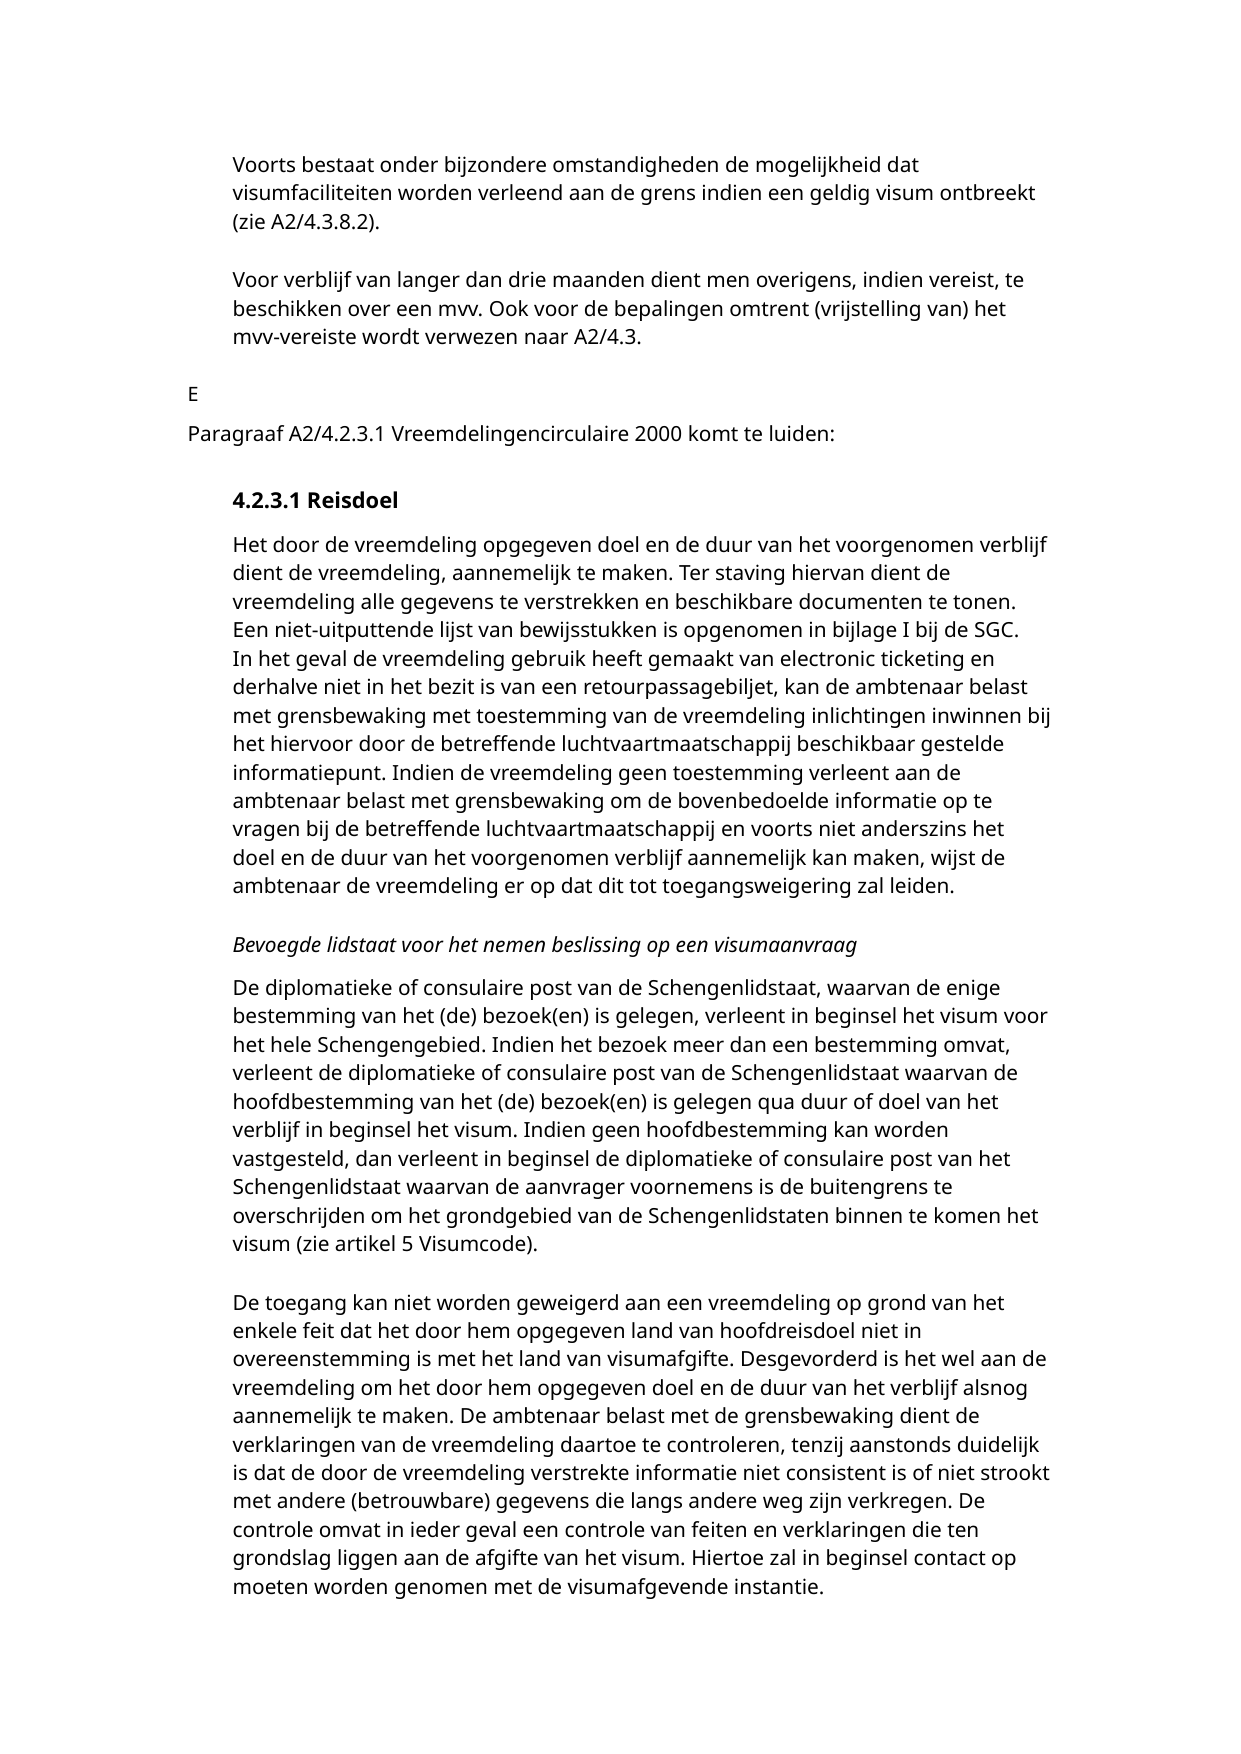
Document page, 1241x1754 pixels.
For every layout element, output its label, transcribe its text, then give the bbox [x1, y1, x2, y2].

text Voor verblijf van langer dan drie maanden dient men overigens, indien vereist, te beschikken over een mvv. Ook voor de bepalingen omtrent (vrijstelling van) het mvv-vereiste wordt verwezen naar A2/4.3. [232, 265, 1053, 351]
text De toegang kan niet worden geweigerd aan een vreemdeling op grond van het enkele feit dat het door hem opgegeven land van hoofdreisdoel niet in overeenstemming is met het land van visumafgifte. Desgevorderd is het wel aan de vreemdeling om het door hem opgegeven doel en de duur van het verblijf alsnog aannemelijk te maken. De ambtenaar belast met de grensbewaking dient de verklaringen van de vreemdeling daartoe te controleren, tenzij aanstonds duidelijk is dat de door de vreemdeling verstrekte informatie niet consistent is of niet strookt met andere (betrouwbare) gegevens die langs andere weg zijn verkregen. De controle omvat in ieder geval een controle van feiten en verklaringen die ten grondslag liggen aan de afgifte van het visum. Hiertoe zal in beginsel contact op moeten worden genomen met de visumafgevende instantie. [232, 1288, 1053, 1600]
text E [187, 381, 1053, 408]
text Het door de vreemdeling opgegeven doel en de duur van het voorgenomen verblijf dient de vreemdeling, aannemelijk te maken. Ter staving hiervan dient de vreemdeling alle gegevens te verstrekken en beschikbare documenten te tonen. Een niet-uitputtende lijst van bewijsstukken is opgenomen in bijlage I bij de SGC. [232, 530, 1053, 644]
text Voorts bestaat onder bijzondere omstandigheden de mogelijkheid dat visumfaciliteiten worden verleend aan de grens indien een geldig visum ontbreekt (zie A2/4.3.8.2). [232, 150, 1053, 235]
text In het geval de vreemdeling gebruik heeft gemaakt van electronic ticketing en derhalve niet in het bezit is van een retourpassagebiljet, kan de ambtenaar belast met grensbewaking met toestemming van de vreemdeling inlichtingen inwinnen bij het hiervoor door de betreffende luchtvaartmaatschappij beschikbaar gestelde informatiepunt. Indien de vreemdeling geen toestemming verleent aan de ambtenaar belast met grensbewaking om de bovenbedoelde informatie op te vragen bij de betreffende luchtvaartmaatschappij en voorts niet anderszins het doel en de duur van het voorgenomen verblijf aannemelijk kan maken, wijst de ambtenaar de vreemdeling er op dat dit tot toegangsweigering zal leiden. [232, 644, 1053, 900]
text Paragraaf A2/4.2.3.1 Vreemdelingencirculaire 2000 komt te luiden: [187, 419, 1053, 448]
text De diplomatieke of consulaire post van de Schengenlidstaat, waarvan de enige bestemming van het (de) bezoek(en) is gelegen, verleent in beginsel het visum voor het hele Schengengebied. Indien het bezoek meer dan een bestemming omvat, verleent de diplomatieke of consulaire post van de Schengenlidstaat waarvan de hoofdbestemming van het (de) bezoek(en) is gelegen qua duur of doel van het verblijf in beginsel het visum. Indien geen hoofdbestemming kan worden vastgesteld, dan verleent in beginsel de diplomatieke of consulaire post van het Schengenlidstaat waarvan de aanvrager voornemens is de buitengrens te overschrijden om het grondgebied van de Schengenlidstaten binnen te komen het visum (zie artikel 5 Visumcode). [232, 973, 1053, 1258]
text Bevoegde lidstaat voor het nemen beslissing op een visumaanvraag [232, 930, 1053, 958]
subtitle 4.2.3.1 Reisdoel [232, 485, 1053, 515]
